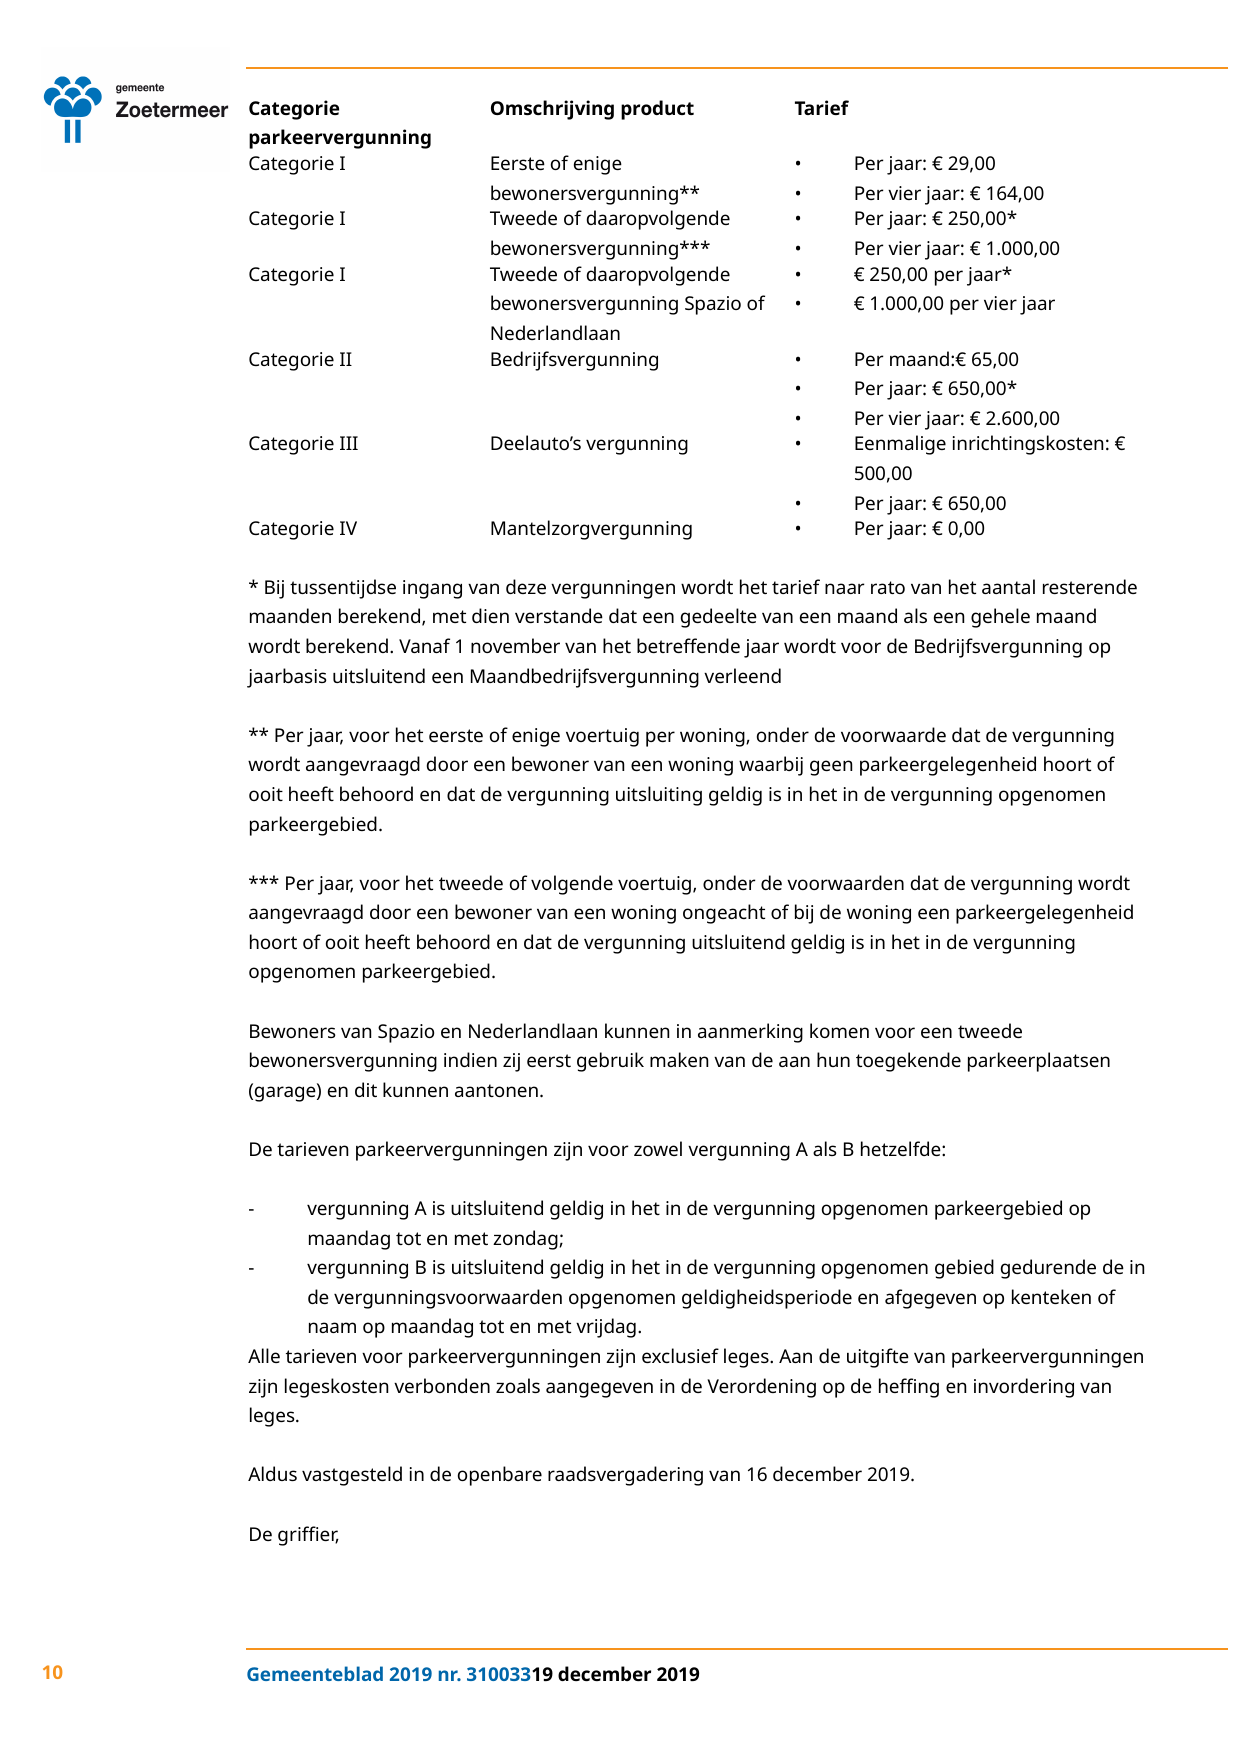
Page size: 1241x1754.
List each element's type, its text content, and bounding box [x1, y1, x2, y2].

table_cell Per jaar: € 250,00* Per vier jaar: € 1.000,00 [794, 206, 1152, 261]
table_cell Per maand:€ 65,00 Per jaar: € 650,00* Per vier jaar: € 2.600,00 [794, 346, 1152, 431]
table_header Tarief [794, 95, 1152, 150]
text ** Per jaar, voor het eerste of enige voertuig per woning, onder de voorwaarde dat de vergunning wordt aangevraagd door een bewoner van een woning waarbij geen parkeergelegenheid hoort of ooit heeft behoord en dat de vergunning uitsluiting geldig is in het in de vergunning opgenomen parkeergebied. [248, 722, 1152, 836]
table_cell Eenmalige inrichtingskosten: € 500,00 Per jaar: € 650,00 [794, 431, 1152, 516]
table_header Omschrijving product [490, 95, 794, 150]
list vergunning A is uitsluitend geldig in het in de vergunning opgenomen parkeergebied op maandag tot en met zondag; [248, 1195, 1152, 1251]
table_cell € 250,00 per jaar* € 1.000,00 per vier jaar [794, 261, 1152, 346]
table_cell Per jaar: € 29,00 Per vier jaar: € 164,00 [794, 150, 1152, 206]
table_cell Tweede of daaropvolgende bewonersvergunning*** [490, 206, 794, 261]
text De griffier, [248, 1521, 1152, 1546]
table_header Categorie parkeervergunning [248, 95, 489, 150]
table_cell Categorie I [248, 150, 489, 206]
table_cell Per jaar: € 0,00 [794, 516, 1152, 541]
list vergunning B is uitsluitend geldig in het in de vergunning opgenomen gebied gedurende de in de vergunningsvoorwaarden opgenomen geldigheidsperiode en afgegeven op kenteken of naam op maandag tot en met vrijdag. [248, 1254, 1152, 1339]
table_cell Categorie IV [248, 516, 489, 541]
table_cell Categorie III [248, 431, 489, 516]
table_cell Bedrijfsvergunning [490, 346, 794, 431]
table_cell Deelauto’s vergunning [490, 431, 794, 516]
text Aldus vastgesteld in de openbare raadsvergadering van 16 december 2019. [248, 1462, 1152, 1487]
picture [41, 47, 231, 172]
table_cell Mantelzorgvergunning [490, 516, 794, 541]
table_cell Categorie I [248, 206, 489, 261]
text Bewoners van Spazio en Nederlandlaan kunnen in aanmerking komen voor een tweede bewonersvergunning indien zij eerst gebruik maken van de aan hun toegekende parkeerplaatsen (garage) en dit kunnen aantonen. [248, 1018, 1152, 1103]
table_cell Categorie I [248, 261, 489, 346]
table_cell Tweede of daaropvolgende bewonersvergunning Spazio of Nederlandlaan [490, 261, 794, 346]
table_cell Eerste of enige bewonersvergunning** [490, 150, 794, 206]
table_cell Categorie II [248, 346, 489, 431]
text *** Per jaar, voor het tweede of volgende voertuig, onder de voorwaarden dat de vergunning wordt aangevraagd door een bewoner van een woning ongeacht of bij de woning een parkeergelegenheid hoort of ooit heeft behoord en dat de vergunning uitsluitend geldig is in het in de vergunning opgenomen parkeergebied. [248, 870, 1152, 984]
text Alle tarieven voor parkeervergunningen zijn exclusief leges. Aan de uitgifte van parkeervergunningen zijn legeskosten verbonden zoals aangegeven in de Verordening op de heffing en invordering van leges. [248, 1343, 1152, 1428]
text * Bij tussentijdse ingang van deze vergunningen wordt het tarief naar rato van het aantal resterende maanden berekend, met dien verstande dat een gedeelte van een maand als een gehele maand wordt berekend. Vanaf 1 november van het betreffende jaar wordt voor de Bedrijfsvergunning op jaarbasis uitsluitend een Maandbedrijfsvergunning verleend [248, 574, 1152, 688]
text De tarieven parkeervergunningen zijn voor zowel vergunning A als B hetzelfde: [248, 1136, 1152, 1162]
